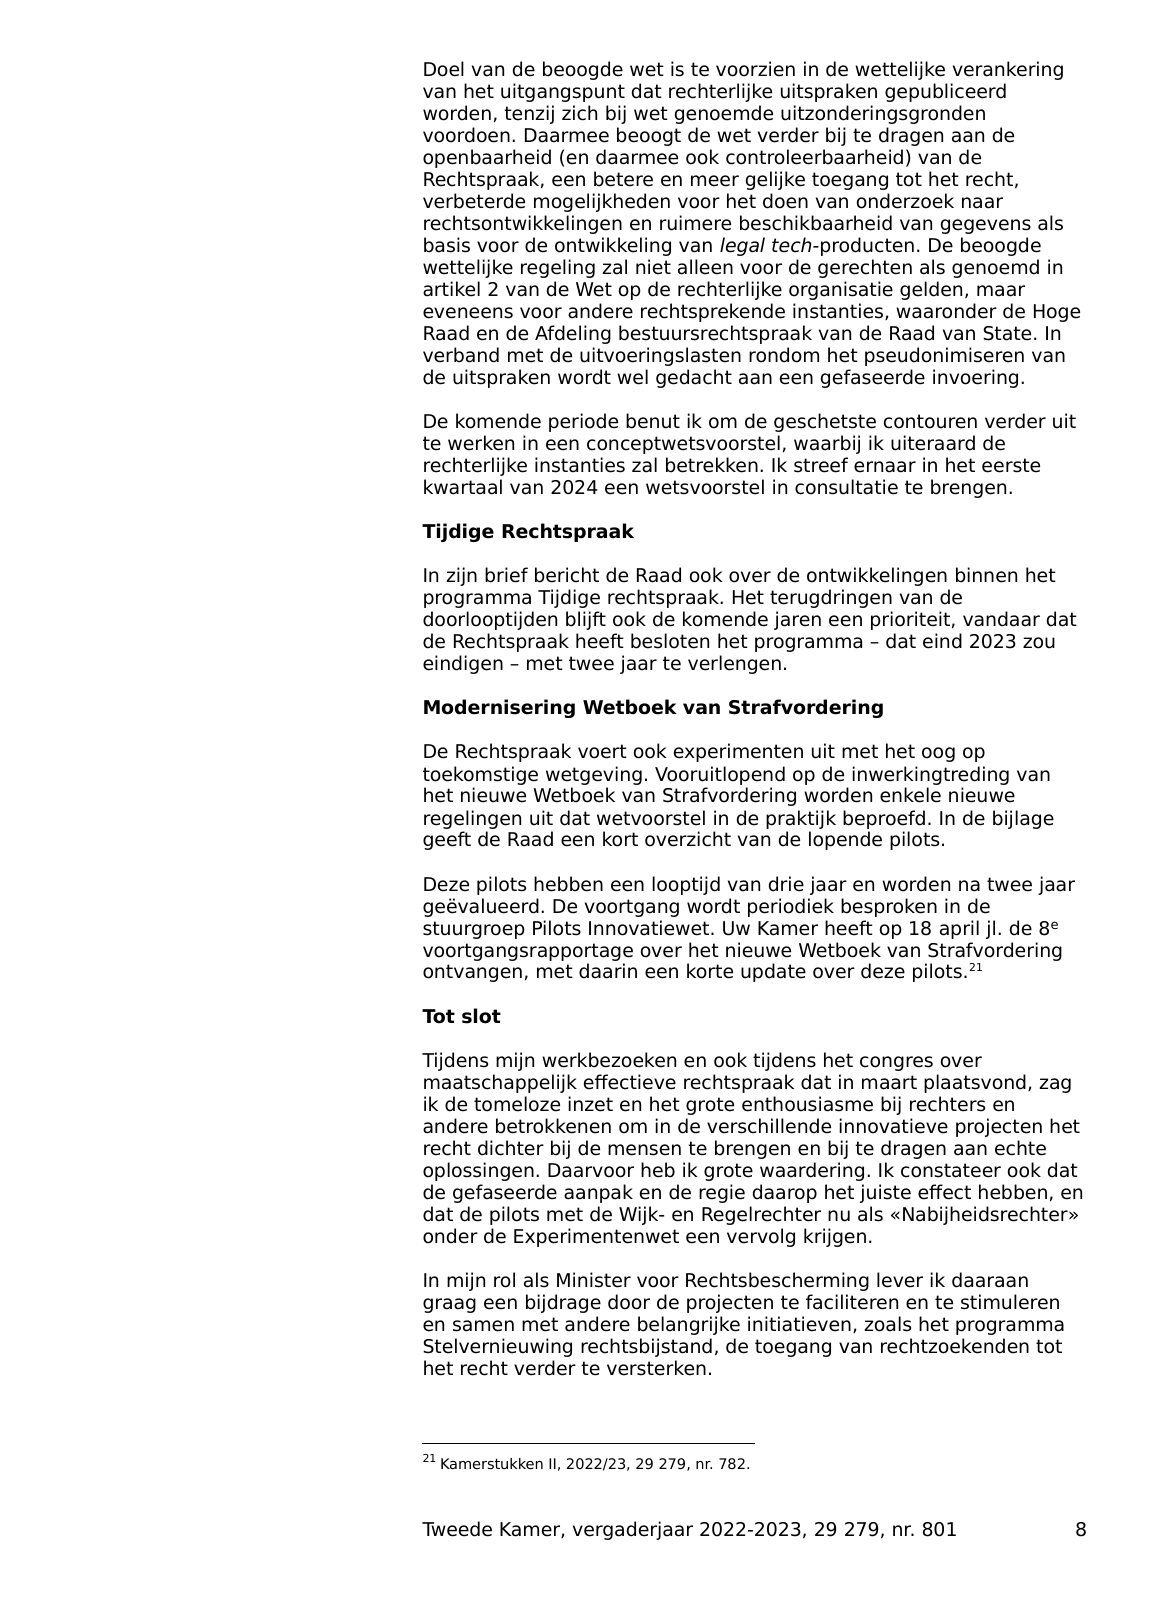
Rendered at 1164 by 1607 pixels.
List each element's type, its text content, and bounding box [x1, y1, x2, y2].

subtitle Tot slot [422, 1006, 1087, 1028]
text Tijdens mijn werkbezoeken en ook tijdens het congres over maatschappelijk effectieve rechtspraak dat in maart plaatsvond, zag ik de tomeloze inzet en het grote enthousiasme bij rechters en andere betrokkenen om in de verschillende innovatieve projecten het recht dichter bij de mensen te brengen en bij te dragen aan echte oplossingen. Daarvoor heb ik grote waardering. Ik constateer ook dat de gefaseerde aanpak en de regie daarop het juiste effect hebben, en dat de pilots met de Wijk- en Regelrechter nu als «Nabijheidsrechter» onder de Experimentenwet een vervolg krijgen. [422, 1050, 1087, 1248]
text Doel van de beoogde wet is te voorzien in de wettelijke verankering van het uitgangspunt dat rechterlijke uitspraken gepubliceerd worden, tenzij zich bij wet genoemde uitzonderingsgronden voordoen. Daarmee beoogt de wet verder bij te dragen aan de openbaarheid (en daarmee ook controleerbaarheid) van de Rechtspraak, een betere en meer gelijke toegang tot het recht, verbeterde mogelijkheden voor het doen van onderzoek naar rechtsontwikkelingen en ruimere beschikbaarheid van gegevens als basis voor de ontwikkeling van legal tech-producten. De beoogde wettelijke regeling zal niet alleen voor de gerechten als genoemd in artikel 2 van de Wet op de rechterlijke organisatie gelden, maar eveneens voor andere rechtsprekende instanties, waaronder de Hoge Raad en de Afdeling bestuursrechtspraak van de Raad van State. In verband met de uitvoeringslasten rondom het pseudonimiseren van de uitspraken wordt wel gedacht aan een gefaseerde invoering. [422, 59, 1087, 389]
text Deze pilots hebben een looptijd van drie jaar en worden na twee jaar geëvalueerd. De voortgang wordt periodiek besproken in de stuurgroep Pilots Innovatiewet. Uw Kamer heeft op 18 april jl. de 8e voortgangsrapportage over het nieuwe Wetboek van Strafvordering ontvangen, met daarin een korte update over deze pilots. [422, 873, 1087, 983]
text De komende periode benut ik om de geschetste contouren verder uit te werken in een conceptwetsvoorstel, waarbij ik uiteraard de rechterlijke instanties zal betrekken. Ik streef ernaar in het eerste kwartaal van 2024 een wetsvoorstel in consultatie te brengen. [422, 411, 1087, 499]
subtitle Tijdige Rechtspraak [422, 521, 1087, 543]
text Kamerstukken II, 2022/23, 29 279, nr. 782. [422, 1452, 1087, 1474]
text De Rechtspraak voert ook experimenten uit met het oog op toekomstige wetgeving. Vooruitlopend op de inwerkingtreding van het nieuwe Wetboek van Strafvordering worden enkele nieuwe regelingen uit dat wetvoorstel in de praktijk beproefd. In de bijlage geeft de Raad een kort overzicht van de lopende pilots. [422, 741, 1087, 851]
text In zijn brief bericht de Raad ook over de ontwikkelingen binnen het programma Tijdige rechtspraak. Het terugdringen van de doorlooptijden blijft ook de komende jaren een prioriteit, vandaar dat de Rechtspraak heeft besloten het programma – dat eind 2023 zou eindigen – met twee jaar te verlengen. [422, 565, 1087, 675]
subtitle Modernisering Wetboek van Strafvordering [422, 697, 1087, 719]
text In mijn rol als Minister voor Rechtsbescherming lever ik daaraan graag een bijdrage door de projecten te faciliteren en te stimuleren en samen met andere belangrijke initiatieven, zoals het programma Stelvernieuwing rechtsbijstand, de toegang van rechtzoekenden tot het recht verder te versterken. [422, 1270, 1087, 1380]
